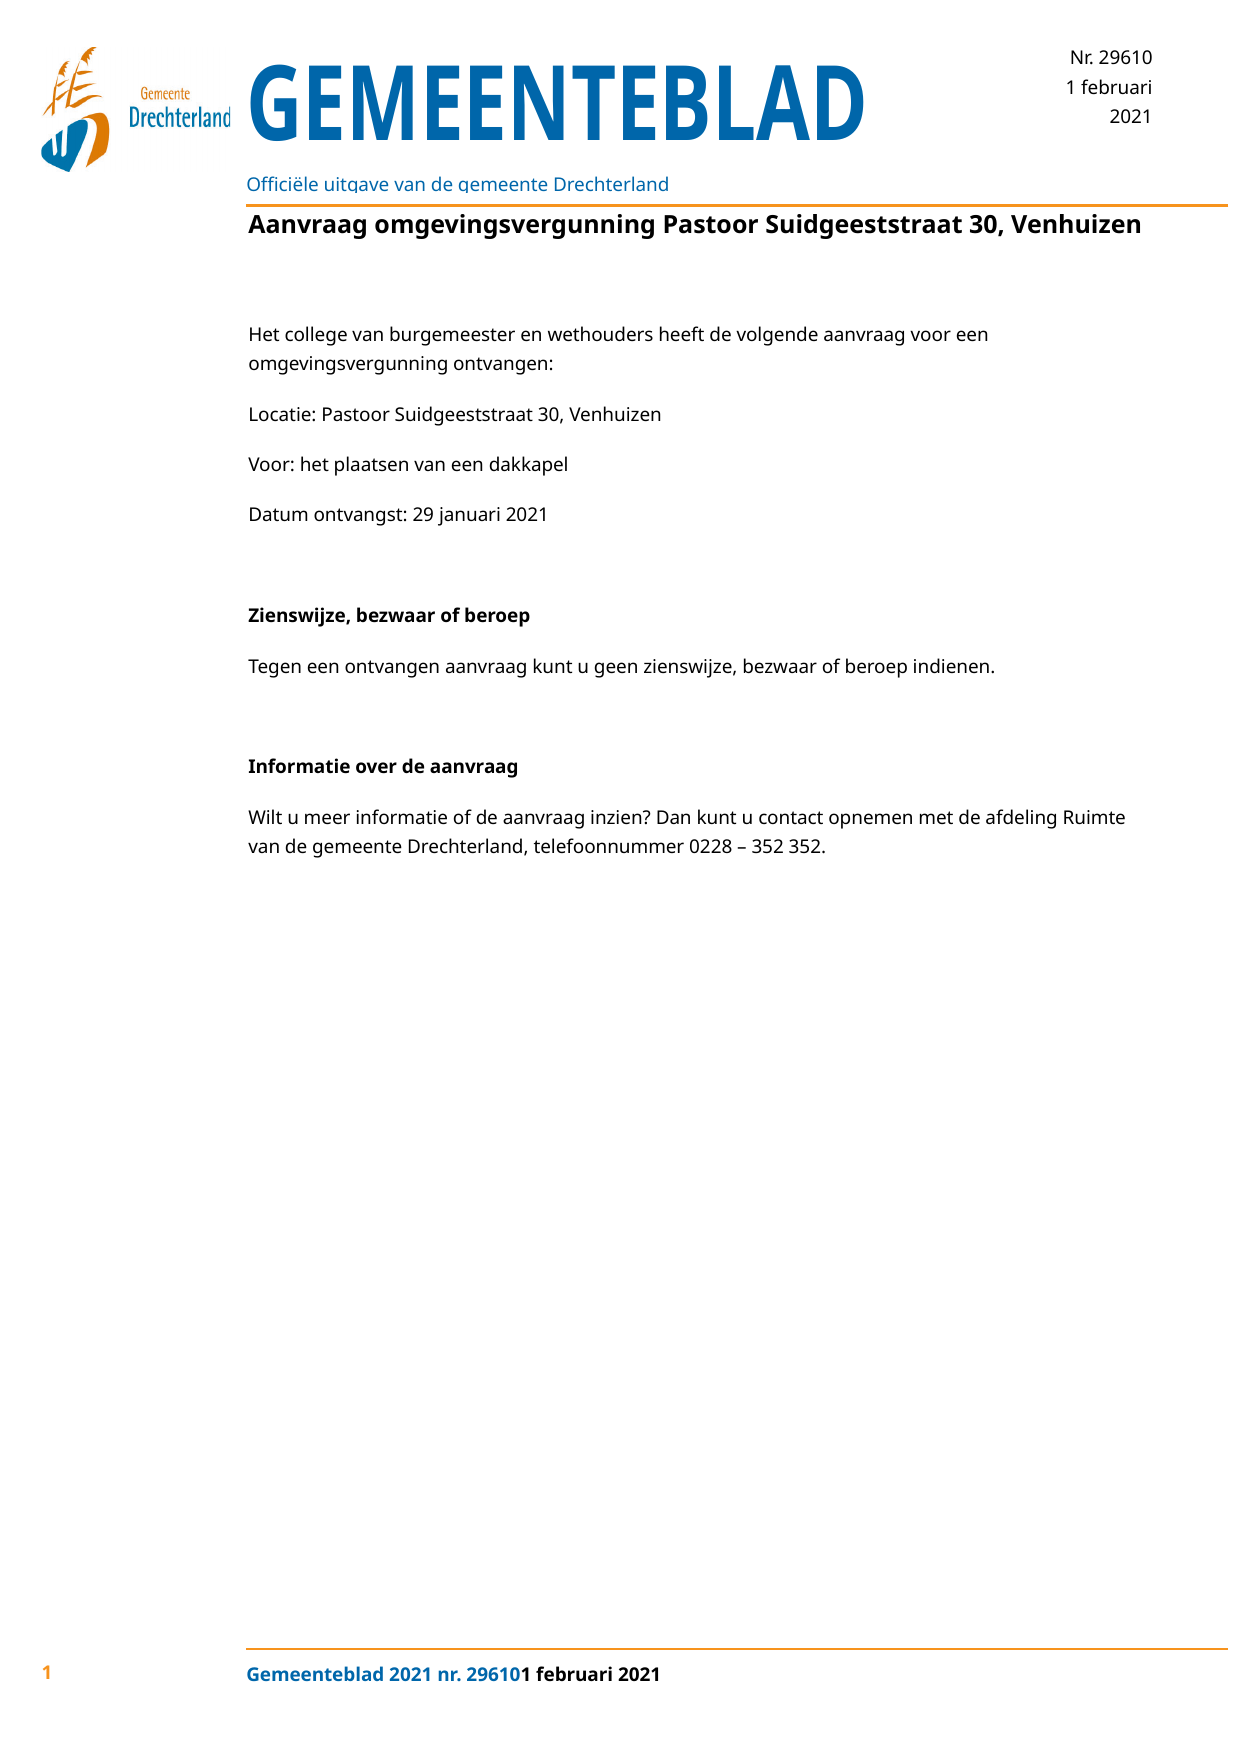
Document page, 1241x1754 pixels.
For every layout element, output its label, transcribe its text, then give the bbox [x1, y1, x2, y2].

text Aanvraag omgevingsvergunning Pastoor Suidgeeststraat 30, Venhuizen [248, 207, 1152, 241]
text Zienswijze, bezwaar of beroep [248, 602, 1152, 628]
picture [41, 47, 231, 172]
text Informatie over de aanvraag [248, 754, 1152, 779]
text Datum ontvangst: 29 januari 2021 [248, 502, 1152, 527]
text Tegen een ontvangen aanvraag kunt u geen zienswijze, bezwaar of beroep indienen. [248, 653, 1152, 678]
text Het college van burgemeester en wethouders heeft de volgende aanvraag voor een omgevingsvergunning ontvangen: [248, 321, 1152, 376]
picture [226, 115, 231, 124]
text Wilt u meer informatie of de aanvraag inzien? Dan kunt u contact opnemen met de afdeling Ruimte van de gemeente Drechterland, telefoonnummer 0228 – 352 352. [248, 804, 1152, 859]
text Locatie: Pastoor Suidgeeststraat 30, Venhuizen [248, 401, 1152, 426]
text Voor: het plaatsen van een dakkapel [248, 451, 1152, 477]
picture [41, 158, 64, 172]
